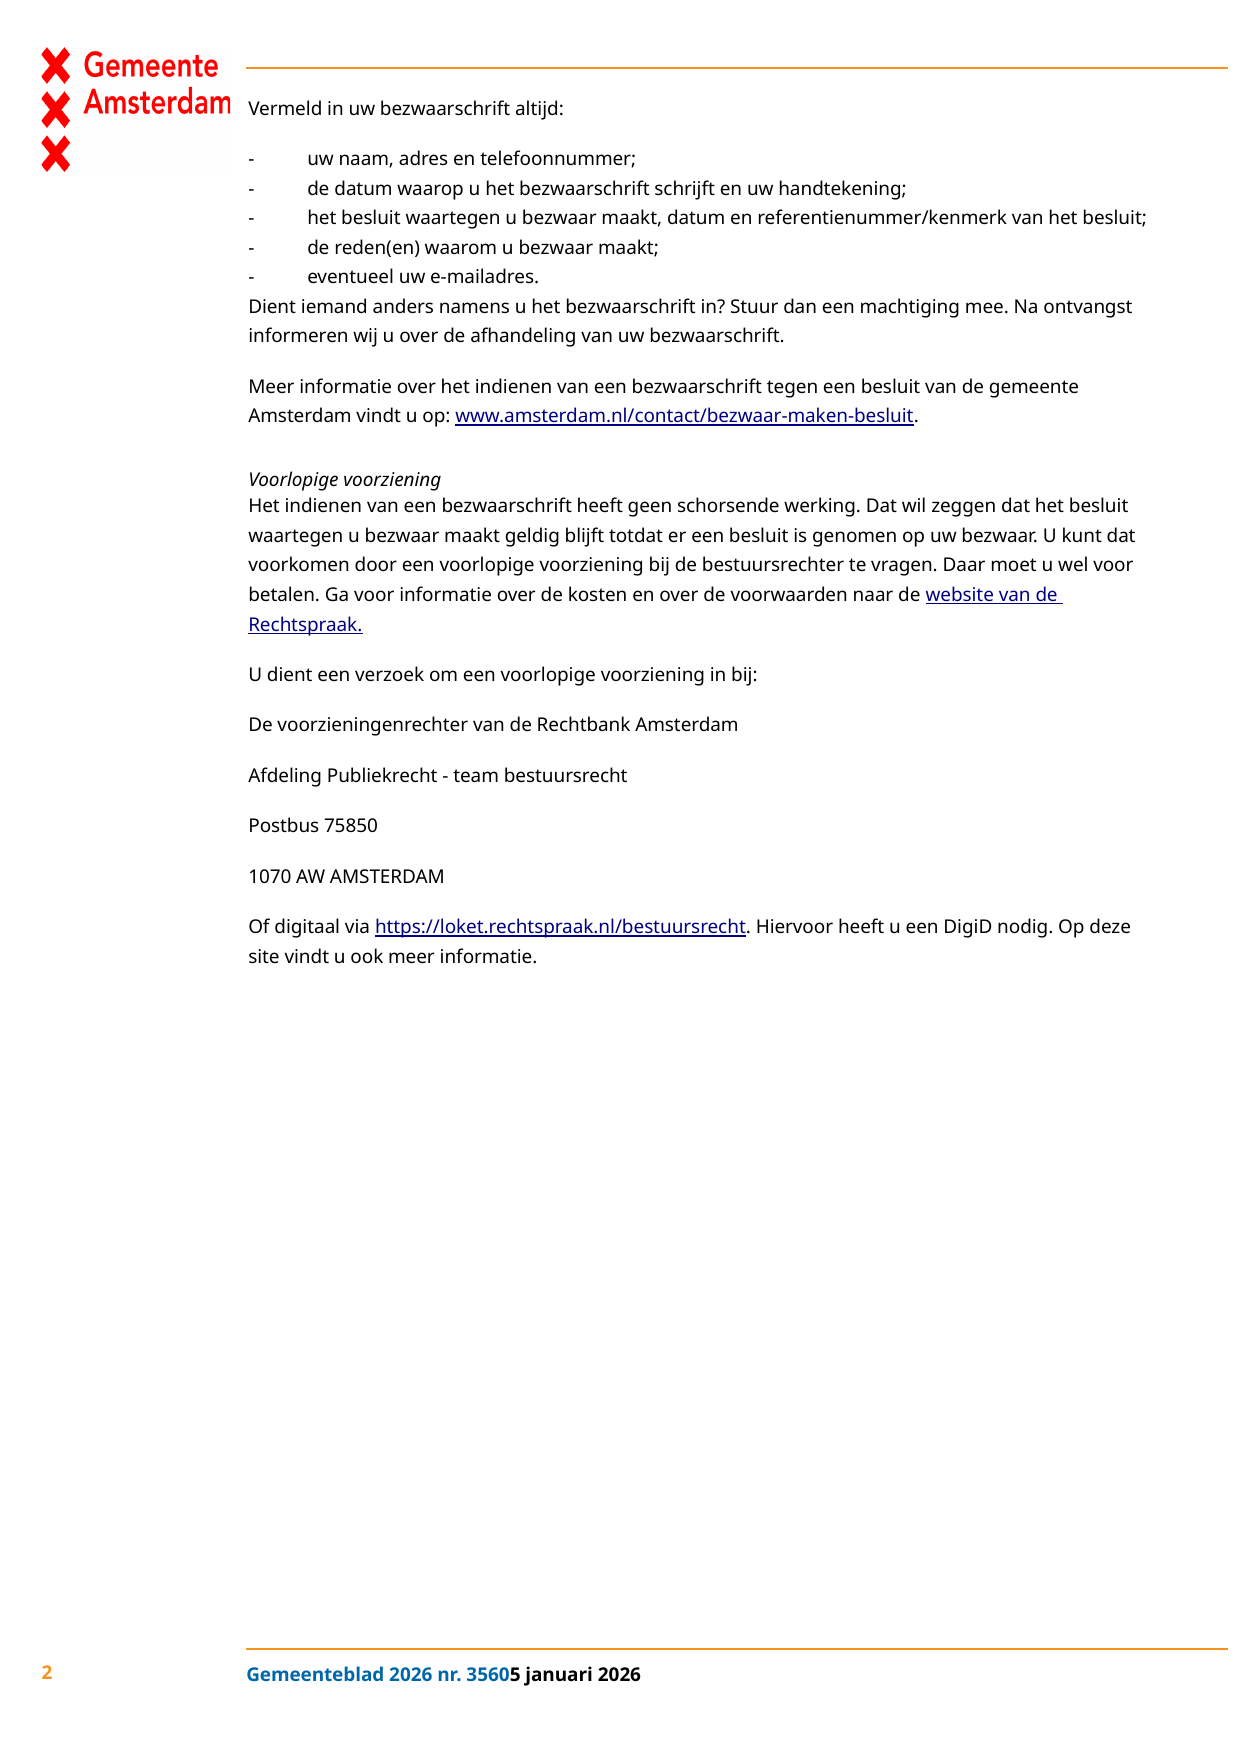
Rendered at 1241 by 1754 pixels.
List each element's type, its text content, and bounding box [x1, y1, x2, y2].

list eventueel uw e-mailadres. [248, 263, 1152, 289]
text Vermeld in uw bezwaarschrift altijd: [248, 95, 1152, 121]
text Of digitaal via https://loket.rechtspraak.nl/bestuursrecht. Hiervoor heeft u een DigiD nodig. Op deze site vindt u ook meer informatie. [248, 913, 1152, 968]
text U dient een verzoek om een voorlopige voorziening in bij: [248, 661, 1152, 687]
list uw naam, adres en telefoonnummer; [248, 145, 1152, 171]
text Dient iemand anders namens u het bezwaarschrift in? Stuur dan een machtiging mee. Na ontvangst informeren wij u over de afhandeling van uw bezwaarschrift. [248, 293, 1152, 348]
text Meer informatie over het indienen van een bezwaarschrift tegen een besluit van de gemeente Amsterdam vindt u op: www.amsterdam.nl/contact/bezwaar-maken-besluit. [248, 373, 1152, 428]
list de datum waarop u het bezwaarschrift schrijft en uw handtekening; [248, 175, 1152, 201]
text De voorzieningenrechter van de Rechtbank Amsterdam [248, 712, 1152, 737]
text Afdeling Publiekrecht - team bestuursrecht [248, 762, 1152, 788]
text 1070 AW AMSTERDAM [248, 863, 1152, 888]
list het besluit waartegen u bezwaar maakt, datum en referentienummer/kenmerk van het besluit; [248, 204, 1152, 230]
list de reden(en) waarom u bezwaar maakt; [248, 234, 1152, 260]
text Postbus 75850 [248, 812, 1152, 838]
text Het indienen van een bezwaarschrift heeft geen schorsende werking. Dat wil zeggen dat het besluit waartegen u bezwaar maakt geldig blijft totdat er een besluit is genomen op uw bezwaar. U kunt dat voorkomen door een voorlopige voorziening bij de bestuursrechter te vragen. Daar moet u wel voor betalen. Ga voor informatie over de kosten en over de voorwaarden naar de website van de Rechtspraak. [248, 492, 1152, 636]
picture [41, 47, 231, 172]
text Voorlopige voorziening [248, 467, 1152, 492]
